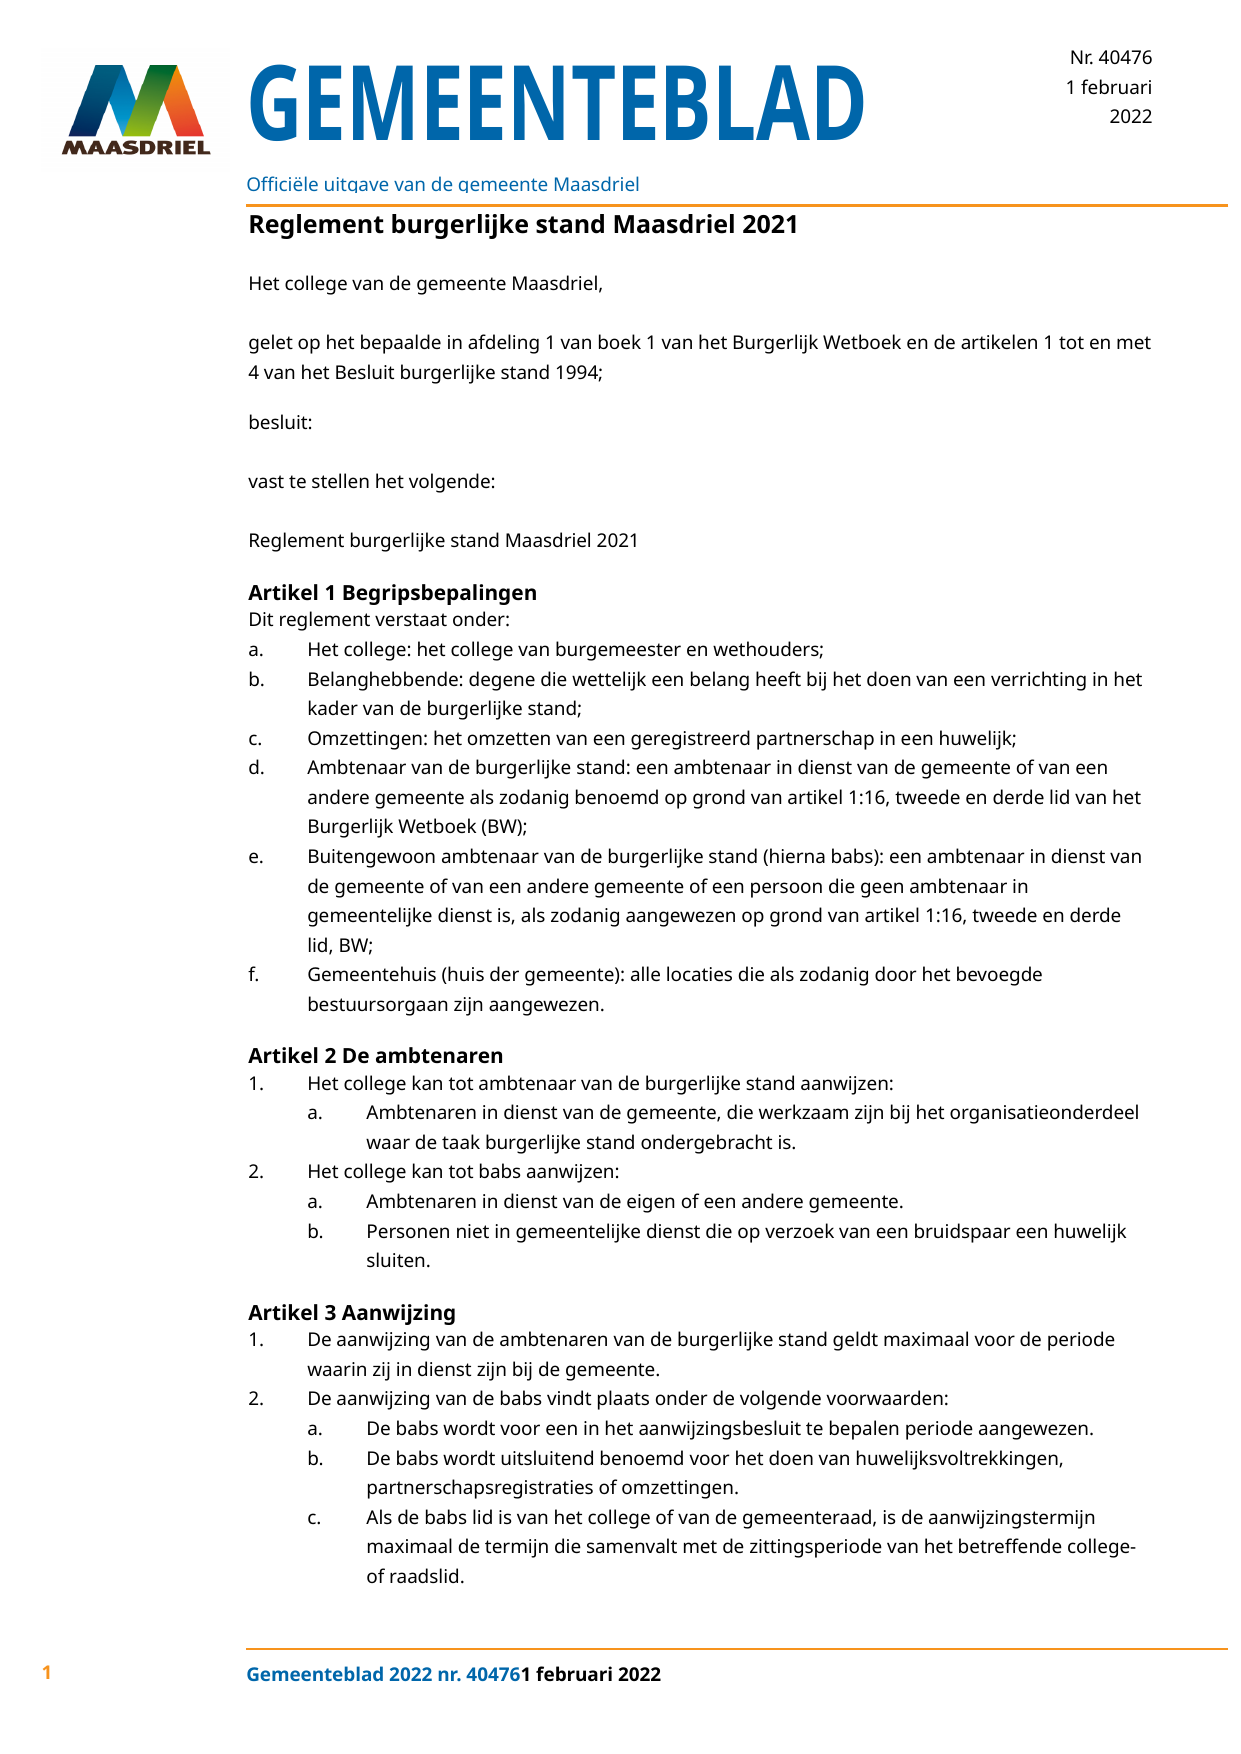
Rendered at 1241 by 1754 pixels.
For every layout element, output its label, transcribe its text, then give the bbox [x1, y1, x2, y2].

text Reglement burgerlijke stand Maasdriel 2021 [248, 528, 1152, 553]
picture [41, 47, 231, 172]
list Omzettingen: het omzetten van een geregistreerd partnerschap in een huwelijk; [248, 725, 1152, 751]
text Dit reglement verstaat onder: [248, 607, 1152, 632]
list Ambtenaar van de burgerlijke stand: een ambtenaar in dienst van de gemeente of van een andere gemeente als zodanig benoemd op grond van artikel 1:16, tweede en derde lid van het Burgerlijk Wetboek (BW); [248, 754, 1152, 839]
list Belanghebbende: degene die wettelijk een belang heeft bij het doen van een verrichting in het kader van de burgerlijke stand; [248, 666, 1152, 721]
list De babs wordt uitsluitend benoemd voor het doen van huwelijksvoltrekkingen, partnerschapsregistraties of omzettingen. [307, 1445, 1152, 1500]
list Gemeentehuis (huis der gemeente): alle locaties die als zodanig door het bevoegde bestuursorgaan zijn aangewezen. [248, 962, 1152, 1017]
list De babs wordt voor een in het aanwijzingsbesluit te bepalen periode aangewezen. [307, 1415, 1152, 1441]
text vast te stellen het volgende: [248, 468, 1152, 494]
list Personen niet in gemeentelijke dienst die op verzoek van een bruidspaar een huwelijk sluiten. [307, 1218, 1152, 1273]
list Buitengewoon ambtenaar van de burgerlijke stand (hierna babs): een ambtenaar in dienst van de gemeente of van een andere gemeente of een persoon die geen ambtenaar in gemeentelijke dienst is, als zodanig aangewezen op grond van artikel 1:16, tweede en derde lid, BW; [248, 843, 1152, 958]
text Het college van de gemeente Maasdriel, [248, 270, 1152, 296]
text besluit: [248, 409, 1152, 435]
text Artikel 3 Aanwijzing [248, 1298, 1152, 1326]
text gelet op het bepaalde in afdeling 1 van boek 1 van het Burgerlijk Wetboek en de artikelen 1 tot en met 4 van het Besluit burgerlijke stand 1994; [248, 329, 1152, 385]
list Als de babs lid is van het college of van de gemeenteraad, is de aanwijzingstermijn maximaal de termijn die samenvalt met de zittingsperiode van het betreffende college- of raadslid. [307, 1504, 1152, 1589]
list De aanwijzing van de ambtenaren van de burgerlijke stand geldt maximaal voor de periode waarin zij in dienst zijn bij de gemeente. [248, 1326, 1152, 1382]
list Het college: het college van burgemeester en wethouders; [248, 636, 1152, 662]
list Het college kan tot ambtenaar van de burgerlijke stand aanwijzen: [248, 1070, 1152, 1096]
text Artikel 1 Begripsbepalingen [248, 578, 1152, 607]
text Reglement burgerlijke stand Maasdriel 2021 [248, 207, 1152, 241]
list Ambtenaren in dienst van de eigen of een andere gemeente. [307, 1188, 1152, 1214]
list Het college kan tot babs aanwijzen: [248, 1159, 1152, 1184]
text Artikel 2 De ambtenaren [248, 1042, 1152, 1070]
list Ambtenaren in dienst van de gemeente, die werkzaam zijn bij het organisatieonderdeel waar de taak burgerlijke stand ondergebracht is. [307, 1099, 1152, 1155]
list De aanwijzing van de babs vindt plaats onder de volgende voorwaarden: [248, 1386, 1152, 1411]
